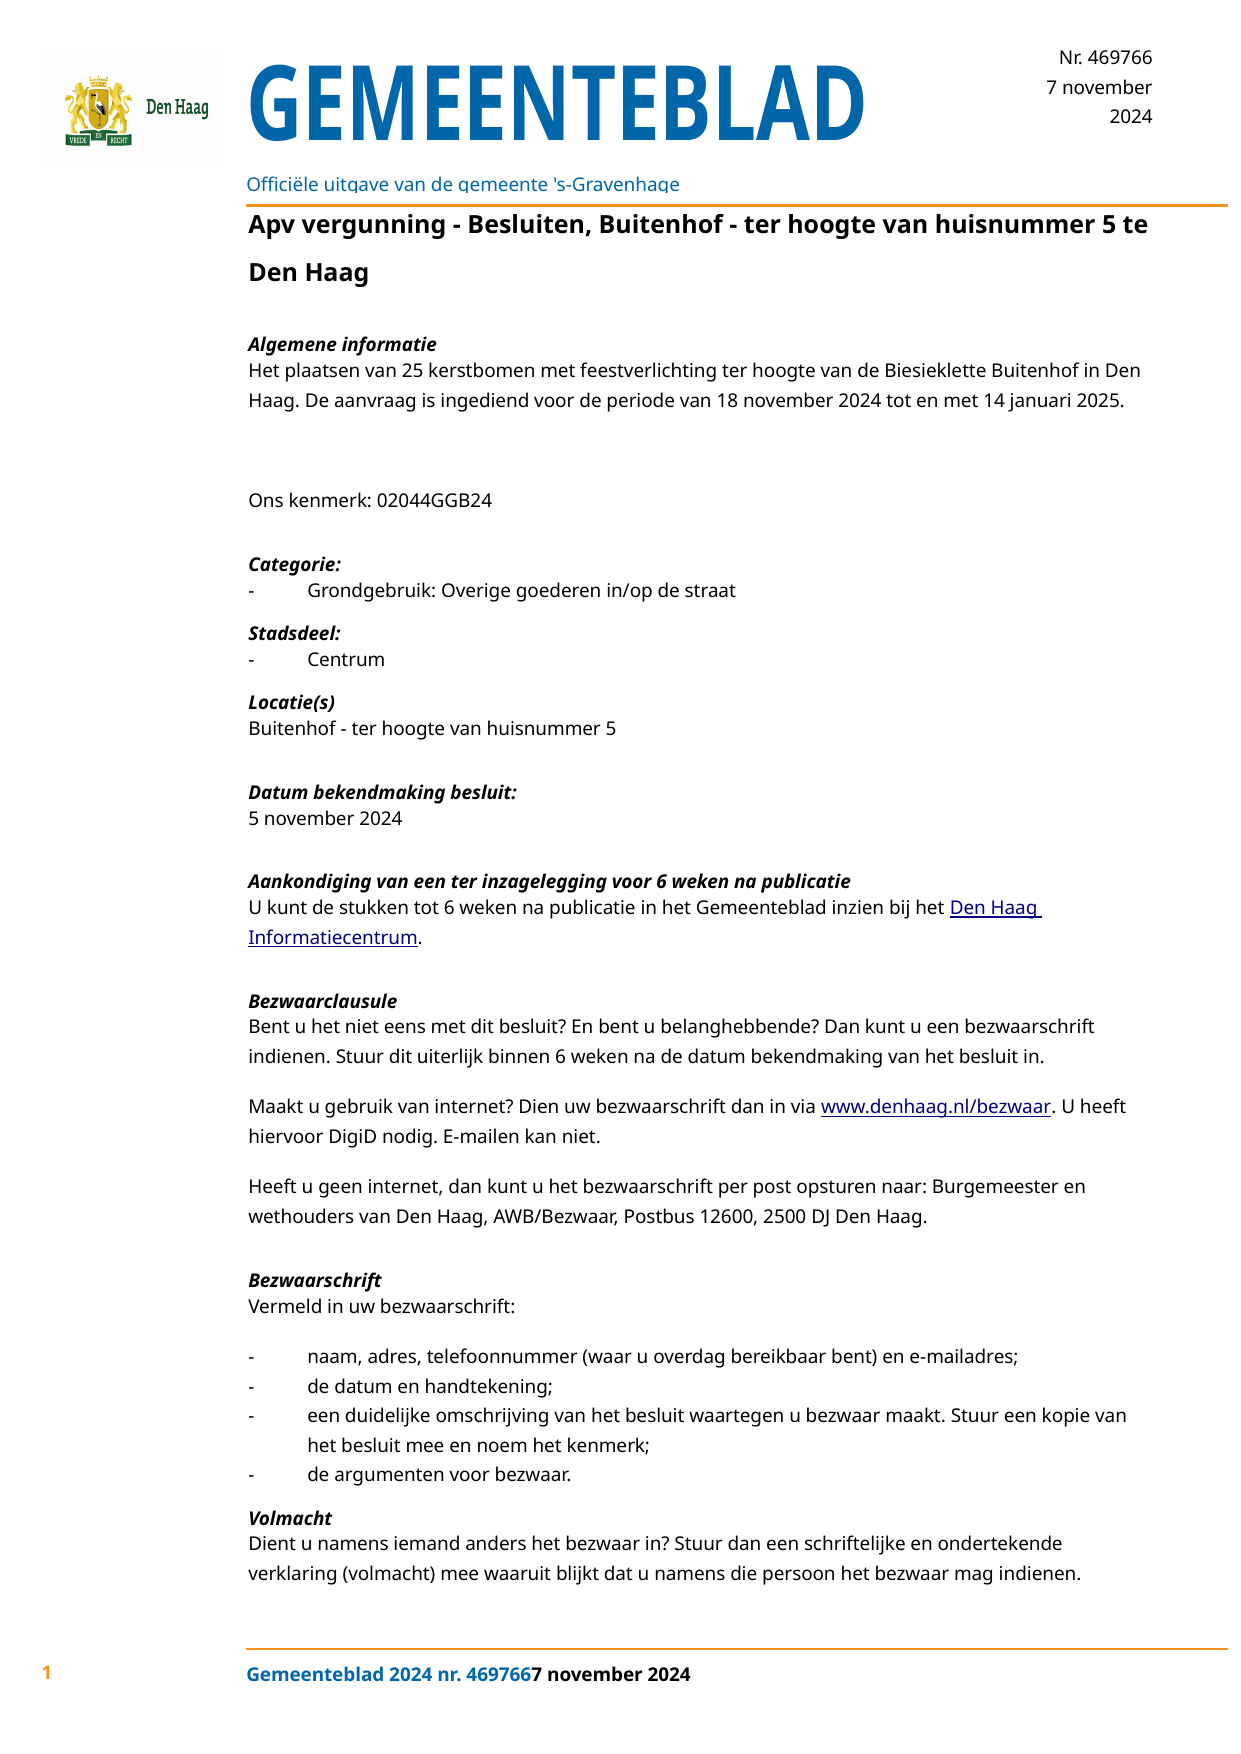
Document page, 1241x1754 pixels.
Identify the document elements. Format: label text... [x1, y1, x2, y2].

text U kunt de stukken tot 6 weken na publicatie in het Gemeenteblad inzien bij het Den Haag Informatiecentrum. [248, 894, 1152, 950]
list de datum en handtekening; [248, 1373, 1152, 1399]
list Centrum [248, 646, 1152, 672]
list een duidelijke omschrijving van het besluit waartegen u bezwaar maakt. Stuur een kopie van het besluit mee en noem het kenmerk; [248, 1402, 1152, 1458]
text Buitenhof - ter hoogte van huisnummer 5 [248, 715, 1152, 741]
text Bezwaarschrift [248, 1267, 1152, 1293]
text Stadsdeel: [248, 620, 1152, 646]
text Bent u het niet eens met dit besluit? En bent u belanghebbende? Dan kunt u een bezwaarschrift indienen. Stuur dit uiterlijk binnen 6 weken na de datum bekendmaking van het besluit in. [248, 1014, 1152, 1069]
text Het plaatsen van 25 kerstbomen met feestverlichting ter hoogte van de Biesieklette Buitenhof in Den Haag. De aanvraag is ingediend voor de periode van 18 november 2024 tot en met 14 januari 2025. [248, 357, 1152, 412]
picture [41, 47, 231, 172]
text Dient u namens iemand anders het bezwaar in? Stuur dan een schriftelijke en ondertekende verklaring (volmacht) mee waaruit blijkt dat u namens die persoon het bezwaar mag indienen. [248, 1531, 1152, 1586]
text Vermeld in uw bezwaarschrift: [248, 1293, 1152, 1319]
text Bezwaarclausule [248, 988, 1152, 1014]
text Apv vergunning - Besluiten, Buitenhof - ter hoogte van huisnummer 5 te Den Haag [248, 207, 1152, 288]
text Algemene informatie [248, 331, 1152, 357]
text Categorie: [248, 552, 1152, 577]
list naam, adres, telefoonnummer (waar u overdag bereikbaar bent) en e-mailadres; [248, 1343, 1152, 1369]
text Volmacht [248, 1505, 1152, 1531]
text Locatie(s) [248, 689, 1152, 715]
text Ons kenmerk: 02044GGB24 [248, 488, 1152, 513]
text Heeft u geen internet, dan kunt u het bezwaarschrift per post opsturen naar: Burgemeester en wethouders van Den Haag, AWB/Bezwaar, Postbus 12600, 2500 DJ Den Haag. [248, 1174, 1152, 1229]
text Datum bekendmaking besluit: [248, 779, 1152, 805]
list Grondgebruik: Overige goederen in/op de straat [248, 577, 1152, 603]
text 5 november 2024 [248, 805, 1152, 830]
list de argumenten voor bezwaar. [248, 1462, 1152, 1487]
text Maakt u gebruik van internet? Dien uw bezwaarschrift dan in via www.denhaag.nl/bezwaar. U heeft hiervoor DigiD nodig. E-mailen kan niet. [248, 1094, 1152, 1149]
text Aankondiging van een ter inzagelegging voor 6 weken na publicatie [248, 869, 1152, 894]
